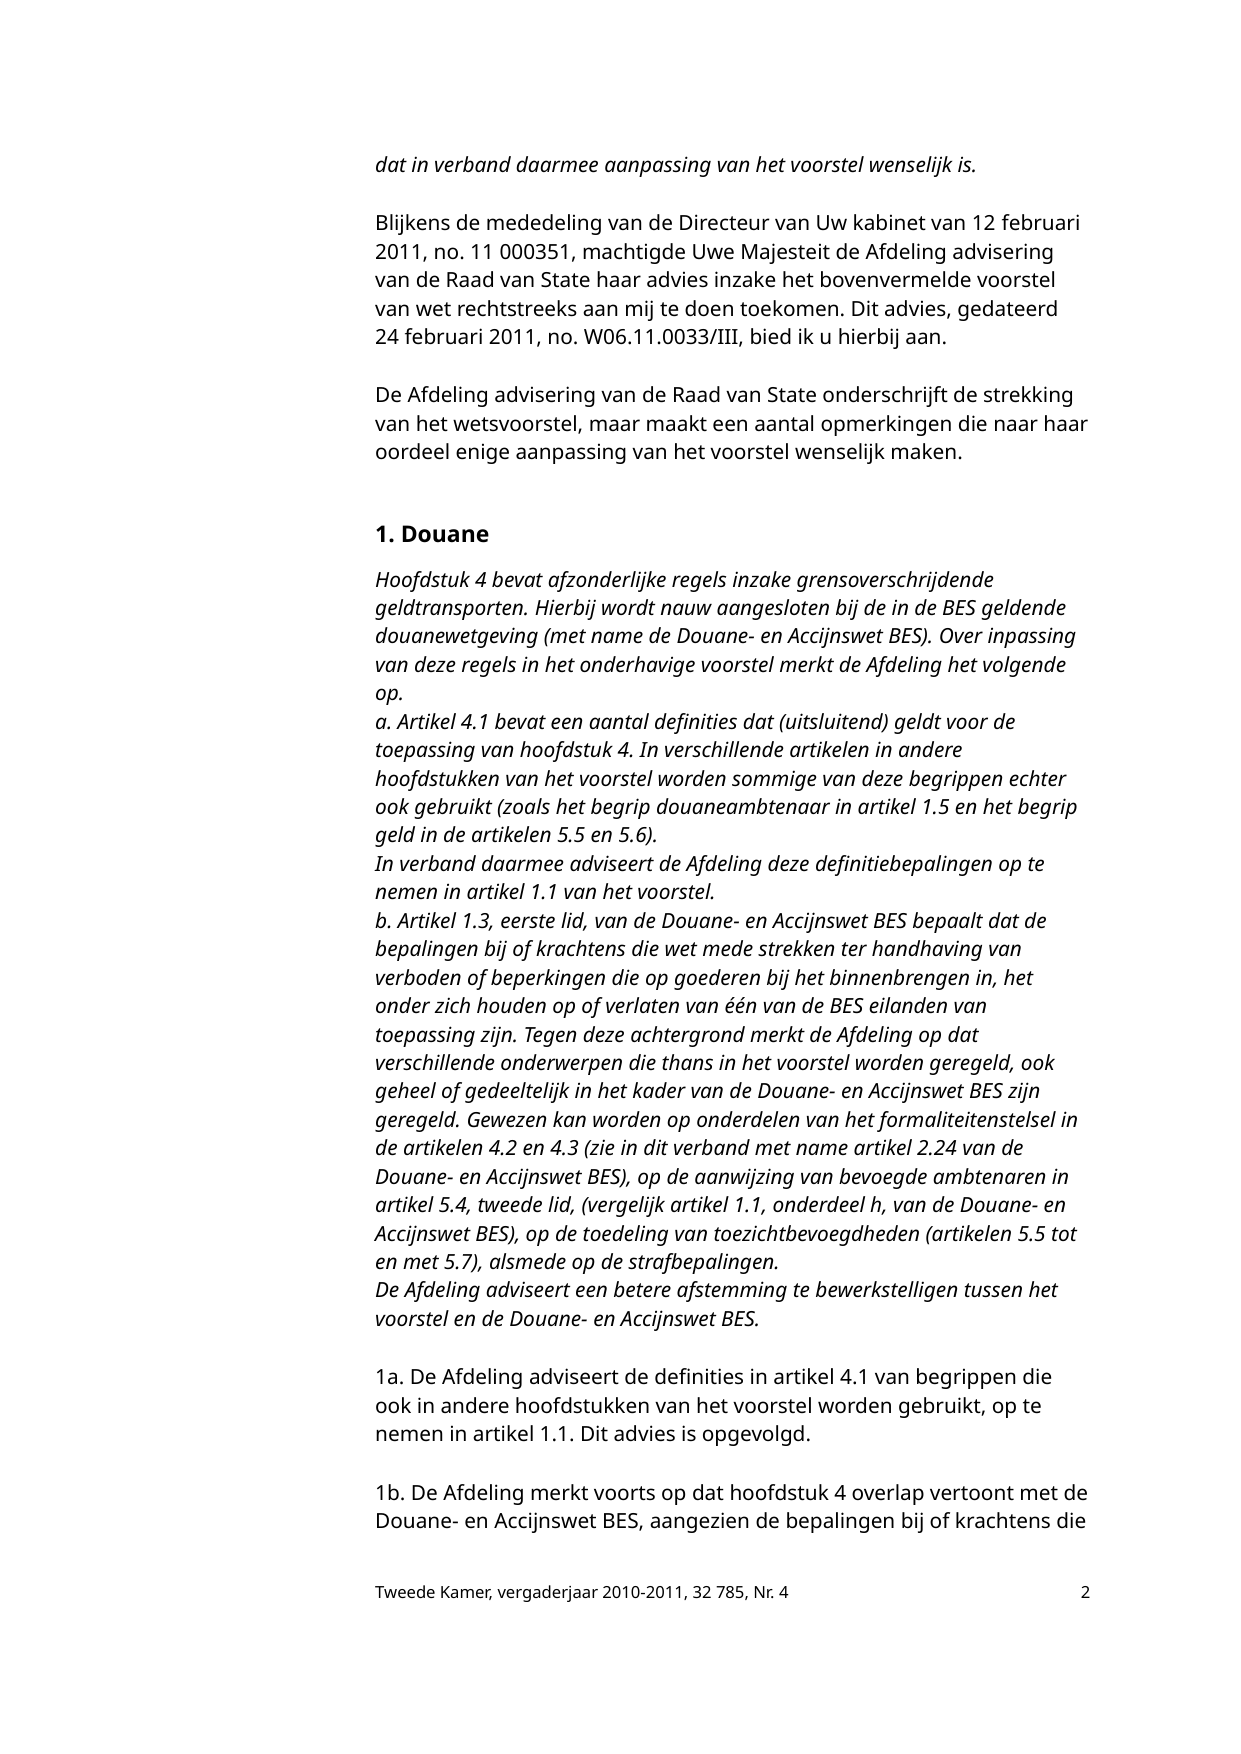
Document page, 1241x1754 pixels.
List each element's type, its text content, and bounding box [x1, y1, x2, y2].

text dat in verband daarmee aanpassing van het voorstel wenselijk is. [375, 150, 1090, 178]
text b. Artikel 1.3, eerste lid, van de Douane- en Accijnswet BES bepaalt dat de bepalingen bij of krachtens die wet mede strekken ter handhaving van verboden of beperkingen die op goederen bij het binnenbrengen in, het onder zich houden op of verlaten van één van de BES eilanden van toepassing zijn. Tegen deze achtergrond merkt de Afdeling op dat verschillende onderwerpen die thans in het voorstel worden geregeld, ook geheel of gedeeltelijk in het kader van de Douane- en Accijnswet BES zijn geregeld. Gewezen kan worden op onderdelen van het formaliteitenstelsel in de artikelen 4.2 en 4.3 (zie in dit verband met name artikel 2.24 van de Douane- en Accijnswet BES), op de aanwijzing van bevoegde ambtenaren in artikel 5.4, tweede lid, (vergelijk artikel 1.1, onderdeel h, van de Douane- en Accijnswet BES), op de toedeling van toezichtbevoegdheden (artikelen 5.5 tot en met 5.7), alsmede op de strafbepalingen. [375, 906, 1090, 1276]
text De Afdeling advisering van de Raad van State onderschrijft de strekking van het wetsvoorstel, maar maakt een aantal opmerkingen die naar haar oordeel enige aanpassing van het voorstel wenselijk maken. [375, 381, 1090, 466]
text Hoofdstuk 4 bevat afzonderlijke regels inzake grensoverschrijdende geldtransporten. Hierbij wordt nauw aangesloten bij de in de BES geldende douanewetgeving (met name de Douane- en Accijnswet BES). Over inpassing van deze regels in het onderhavige voorstel merkt de Afdeling het volgende op. [375, 565, 1090, 707]
text 1a. De Afdeling adviseert de definities in artikel 4.1 van begrippen die ook in andere hoofdstukken van het voorstel worden gebruikt, op te nemen in artikel 1.1. Dit advies is opgevolgd. [375, 1362, 1090, 1448]
text 1b. De Afdeling merkt voorts op dat hoofdstuk 4 overlap vertoont met de Douane- en Accijnswet BES, aangezien de bepalingen bij of krachtens die [375, 1478, 1090, 1535]
subtitle 1. Douane [375, 518, 1090, 550]
text In verband daarmee adviseert de Afdeling deze definitiebepalingen op te nemen in artikel 1.1 van het voorstel. [375, 849, 1090, 906]
text De Afdeling adviseert een betere afstemming te bewerkstelligen tussen het voorstel en de Douane- en Accijnswet BES. [375, 1276, 1090, 1332]
text Blijkens de mededeling van de Directeur van Uw kabinet van 12 februari 2011, no. 11 000351, machtigde Uwe Majesteit de Afdeling advisering van de Raad van State haar advies inzake het bovenvermelde voorstel van wet rechtstreeks aan mij te doen toekomen. Dit advies, gedateerd 24 februari 2011, no. W06.11.0033/III, bied ik u hierbij aan. [375, 208, 1090, 351]
text a. Artikel 4.1 bevat een aantal definities dat (uitsluitend) geldt voor de toepassing van hoofdstuk 4. In verschillende artikelen in andere hoofdstukken van het voorstel worden sommige van deze begrippen echter ook gebruikt (zoals het begrip douaneambtenaar in artikel 1.5 en het begrip geld in de artikelen 5.5 en 5.6). [375, 707, 1090, 849]
